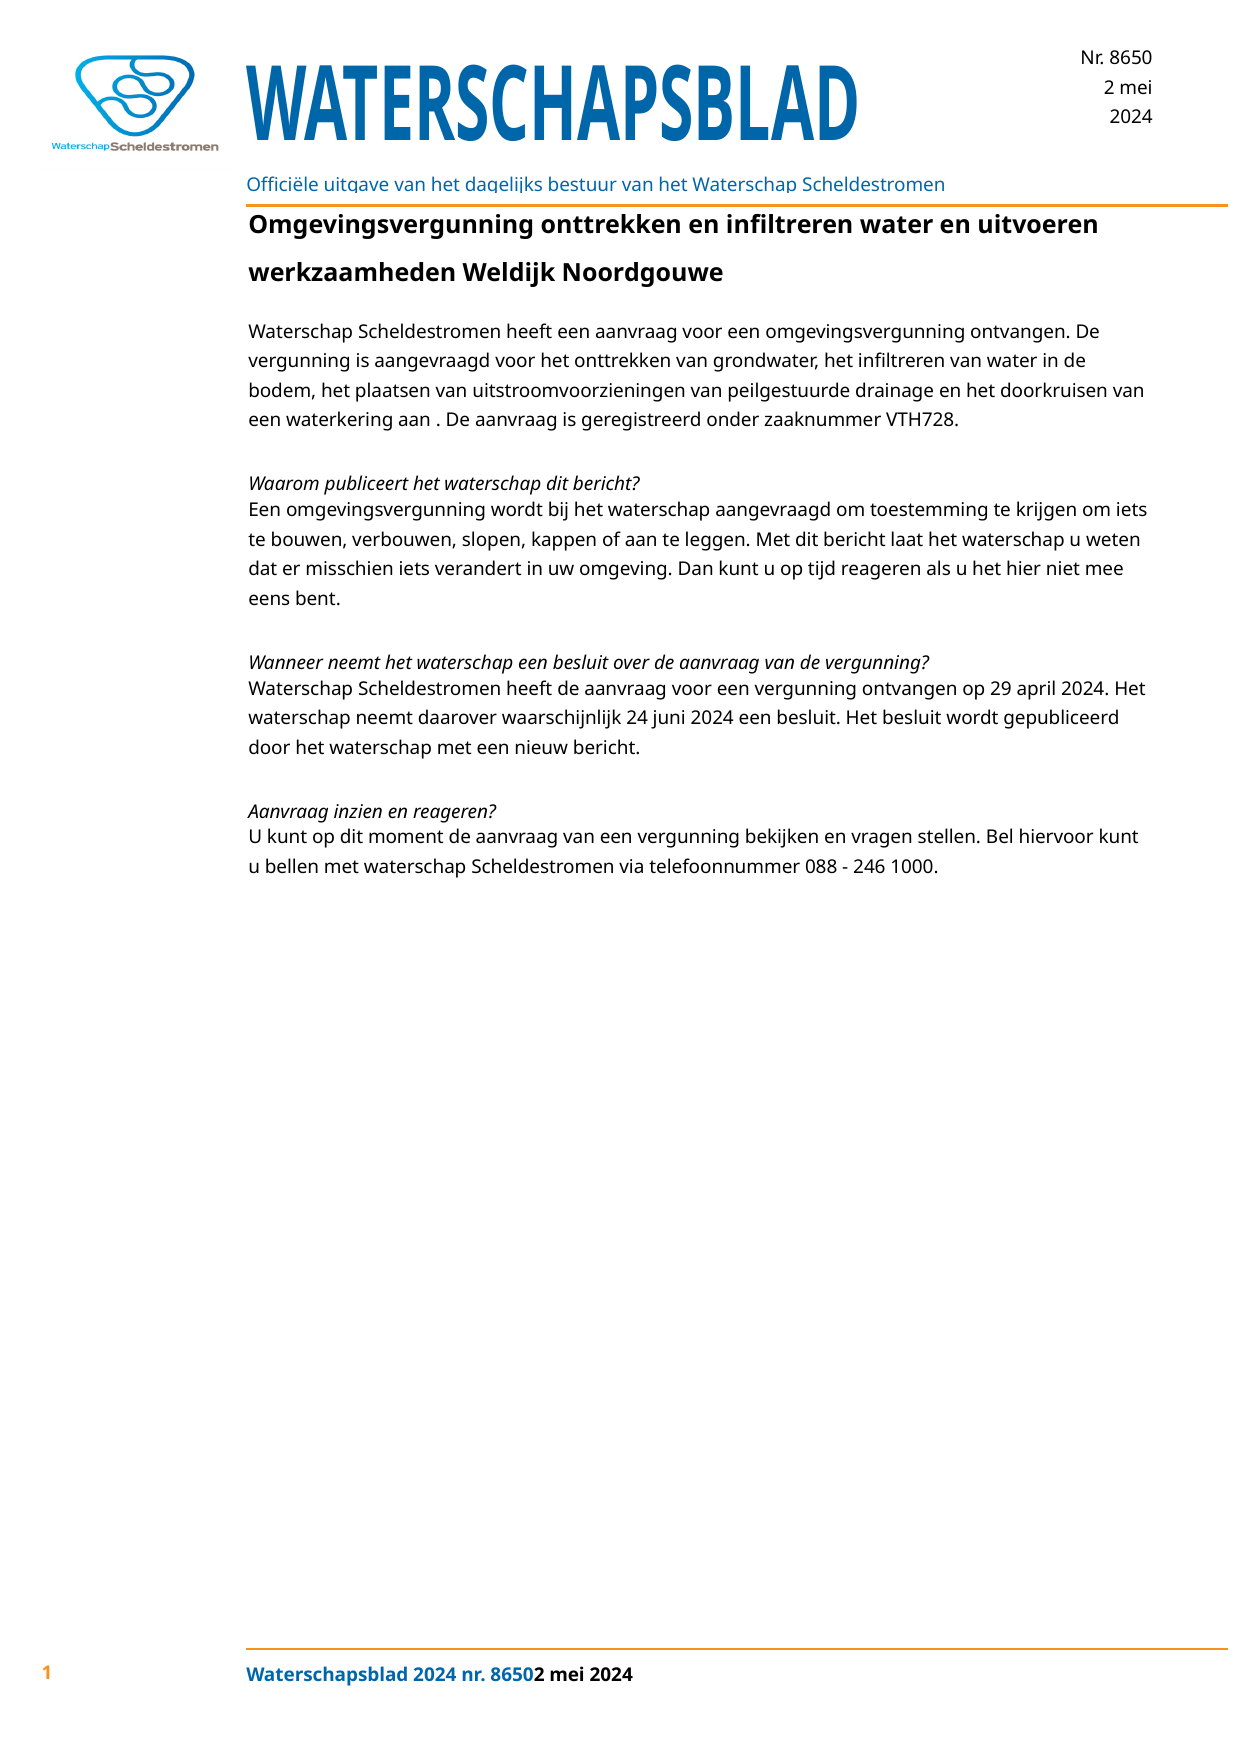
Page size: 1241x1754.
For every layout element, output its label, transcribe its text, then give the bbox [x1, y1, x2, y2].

text Waarom publiceert het waterschap dit bericht? [248, 471, 1152, 496]
text U kunt op dit moment de aanvraag van een vergunning bekijken en vragen stellen. Bel hiervoor kunt u bellen met waterschap Scheldestromen via telefoonnummer 088 - 246 1000. [248, 824, 1152, 879]
text Omgevingsvergunning onttrekken en infiltreren water en uitvoeren werkzaamheden Weldijk Noordgouwe [248, 207, 1152, 288]
text Waterschap Scheldestromen heeft de aanvraag voor een vergunning ontvangen op 29 april 2024. Het waterschap neemt daarover waarschijnlijk 24 juni 2024 een besluit. Het besluit wordt gepubliceerd door het waterschap met een nieuw bericht. [248, 675, 1152, 760]
text Wanneer neemt het waterschap een besluit over de aanvraag van de vergunning? [248, 649, 1152, 675]
picture [41, 47, 231, 172]
text Waterschap Scheldestromen heeft een aanvraag voor een omgevingsvergunning ontvangen. De vergunning is aangevraagd voor het onttrekken van grondwater, het infiltreren van water in de bodem, het plaatsen van uitstroomvoorzieningen van peilgestuurde drainage en het doorkruisen van een waterkering aan . De aanvraag is geregistreerd onder zaaknummer VTH728. [248, 318, 1152, 432]
text Een omgevingsvergunning wordt bij het waterschap aangevraagd om toestemming te krijgen om iets te bouwen, verbouwen, slopen, kappen of aan te leggen. Met dit bericht laat het waterschap u weten dat er misschien iets verandert in uw omgeving. Dan kunt u op tijd reageren als u het hier niet mee eens bent. [248, 496, 1152, 611]
text Aanvraag inzien en reageren? [248, 798, 1152, 824]
